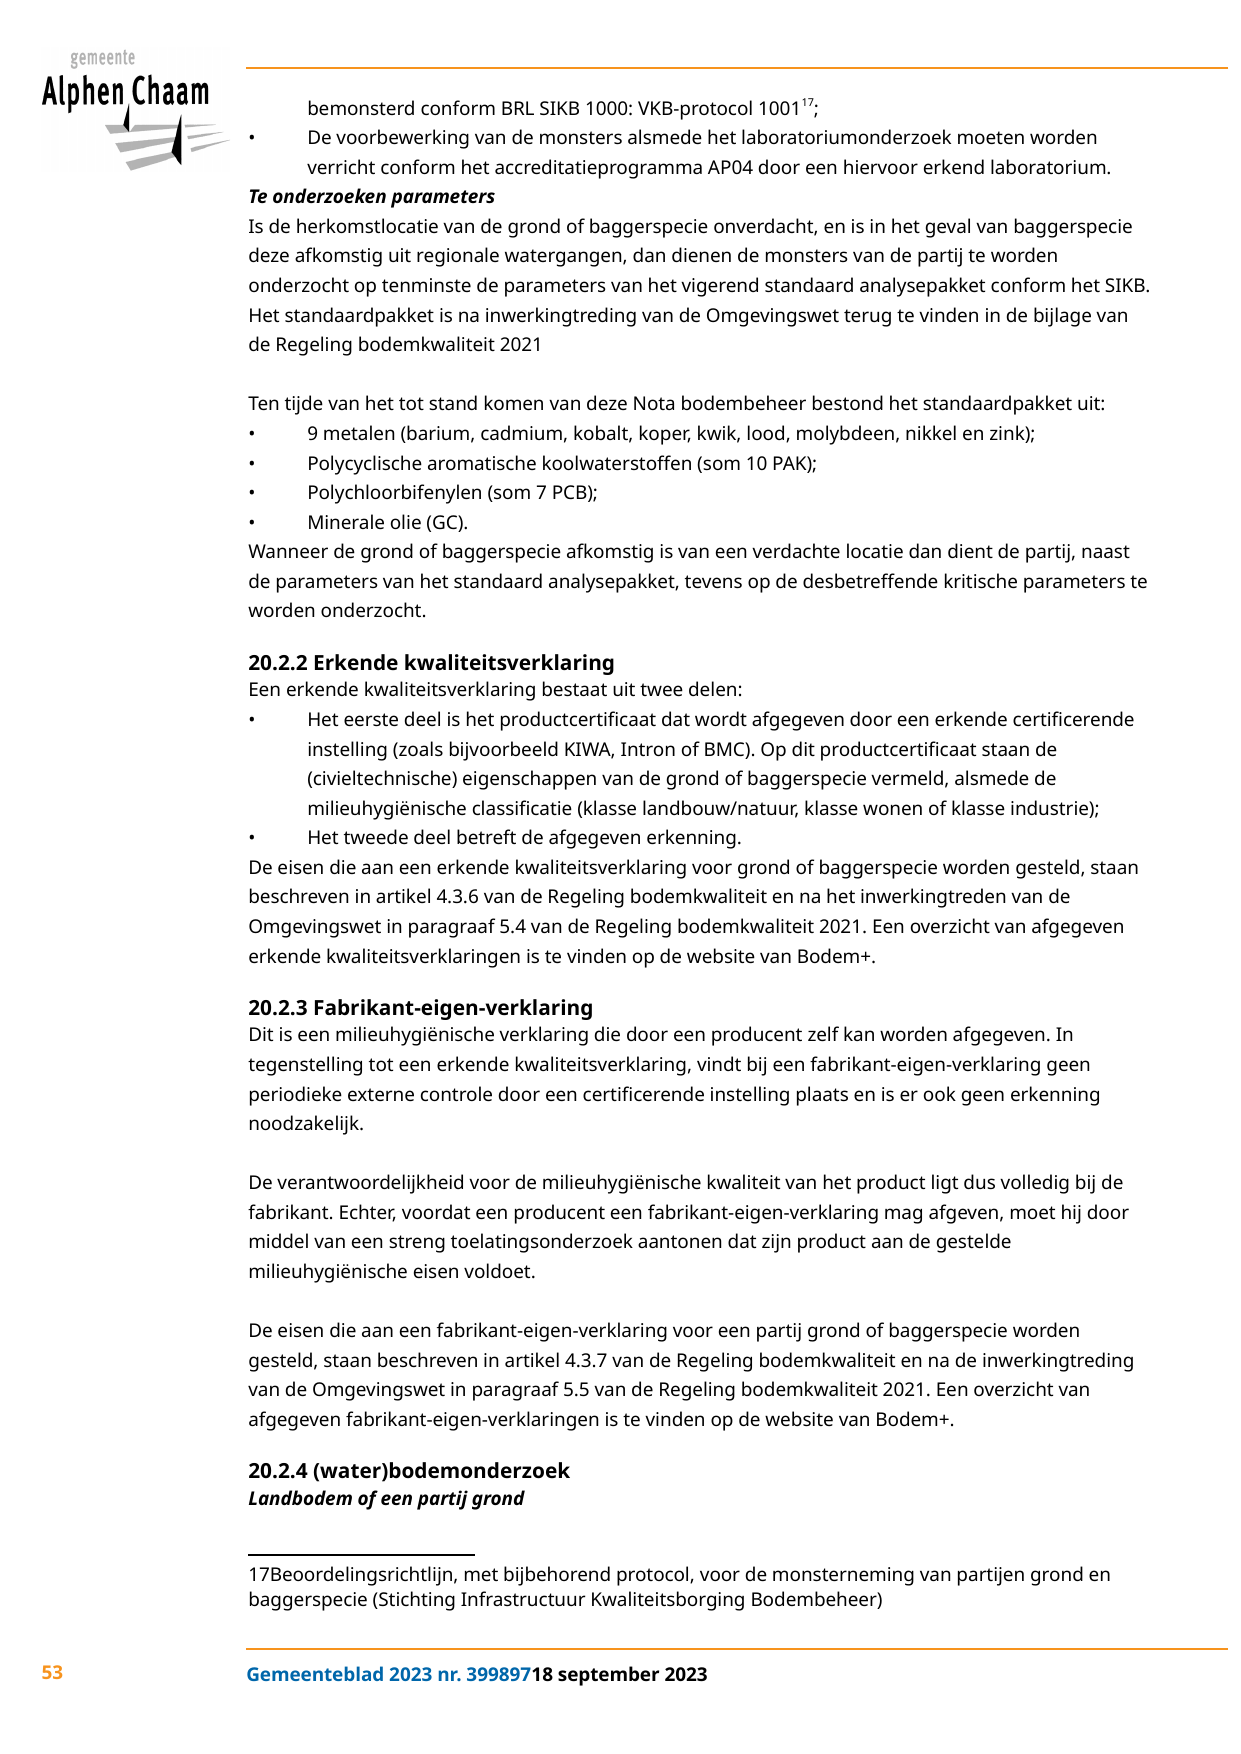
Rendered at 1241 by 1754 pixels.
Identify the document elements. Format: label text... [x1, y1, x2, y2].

list Polychloorbifenylen (som 7 PCB); [248, 479, 1152, 505]
list Het tweede deel betreft de afgegeven erkenning. [248, 824, 1152, 850]
text Een erkende kwaliteitsverklaring bestaat uit twee delen: [248, 677, 1152, 702]
text 20.2.2 Erkende kwaliteitsverklaring [248, 648, 1152, 677]
text Wanneer de grond of baggerspecie afkomstig is van een verdachte locatie dan dient de partij, naast de parameters van het standaard analysepakket, tevens op de desbetreffende kritische parameters te worden onderzocht. [248, 538, 1152, 623]
text Landbodem of een partij grond [248, 1485, 1152, 1511]
list Het eerste deel is het productcertificaat dat wordt afgegeven door een erkende certificerende instelling (zoals bijvoorbeeld KIWA, Intron of BMC). Op dit productcertificaat staan de (civieltechnische) eigenschappen van de grond of baggerspecie vermeld, alsmede de milieuhygiënische classificatie (klasse landbouw/natuur, klasse wonen of klasse industrie); [248, 706, 1152, 821]
text Te onderzoeken parameters [248, 183, 1152, 209]
list Minerale olie (GC). [248, 509, 1152, 535]
text De eisen die aan een fabrikant-eigen-verklaring voor een partij grond of baggerspecie worden gesteld, staan beschreven in artikel 4.3.7 van de Regeling bodemkwaliteit en na de inwerkingtreding van de Omgevingswet in paragraaf 5.5 van de Regeling bodemkwaliteit 2021. Een overzicht van afgegeven fabrikant-eigen-verklaringen is te vinden op de website van Bodem+. [248, 1317, 1152, 1432]
text Dit is een milieuhygiënische verklaring die door een producent zelf kan worden afgegeven. In tegenstelling tot een erkende kwaliteitsverklaring, vindt bij een fabrikant-eigen-verklaring geen periodieke externe controle door een certificerende instelling plaats en is er ook geen erkenning noodzakelijk. [248, 1022, 1152, 1136]
text Ten tijde van het tot stand komen van deze Nota bodembeheer bestond het standaardpakket uit: [248, 391, 1152, 416]
list Polycyclische aromatische koolwaterstoffen (som 10 PAK); [248, 450, 1152, 476]
list bemonsterd conform BRL SIKB 1000: VKB-protocol 1001; [248, 95, 1152, 121]
list Beoordelingsrichtlijn, met bijbehorend protocol, voor de monsterneming van partijen grond en baggerspecie (Stichting Infrastructuur Kwaliteitsborging Bodembeheer) [248, 1561, 1152, 1612]
list De voorbewerking van de monsters alsmede het laboratoriumonderzoek moeten worden verricht conform het accreditatieprogramma AP04 door een hiervoor erkend laboratorium. [248, 124, 1152, 180]
list 9 metalen (barium, cadmium, kobalt, koper, kwik, lood, molybdeen, nikkel en zink); [248, 420, 1152, 446]
picture [41, 47, 231, 172]
text De verantwoordelijkheid voor de milieuhygiënische kwaliteit van het product ligt dus volledig bij de fabrikant. Echter, voordat een producent een fabrikant-eigen-verklaring mag afgeven, moet hij door middel van een streng toelatingsonderzoek aantonen dat zijn product aan de gestelde milieuhygiënische eisen voldoet. [248, 1169, 1152, 1284]
text 20.2.3 Fabrikant-eigen-verklaring [248, 993, 1152, 1022]
text Is de herkomstlocatie van de grond of baggerspecie onverdacht, en is in het geval van baggerspecie deze afkomstig uit regionale watergangen, dan dienen de monsters van de partij te worden onderzocht op tenminste de parameters van het vigerend standaard analysepakket conform het SIKB. Het standaardpakket is na inwerkingtreding van de Omgevingswet terug te vinden in de bijlage van de Regeling bodemkwaliteit 2021 [248, 213, 1152, 357]
text 20.2.4 (water)bodemonderzoek [248, 1457, 1152, 1485]
text De eisen die aan een erkende kwaliteitsverklaring voor grond of baggerspecie worden gesteld, staan beschreven in artikel 4.3.6 van de Regeling bodemkwaliteit en na het inwerkingtreden van de Omgevingswet in paragraaf 5.4 van de Regeling bodemkwaliteit 2021. Een overzicht van afgegeven erkende kwaliteitsverklaringen is te vinden op de website van Bodem+. [248, 854, 1152, 968]
